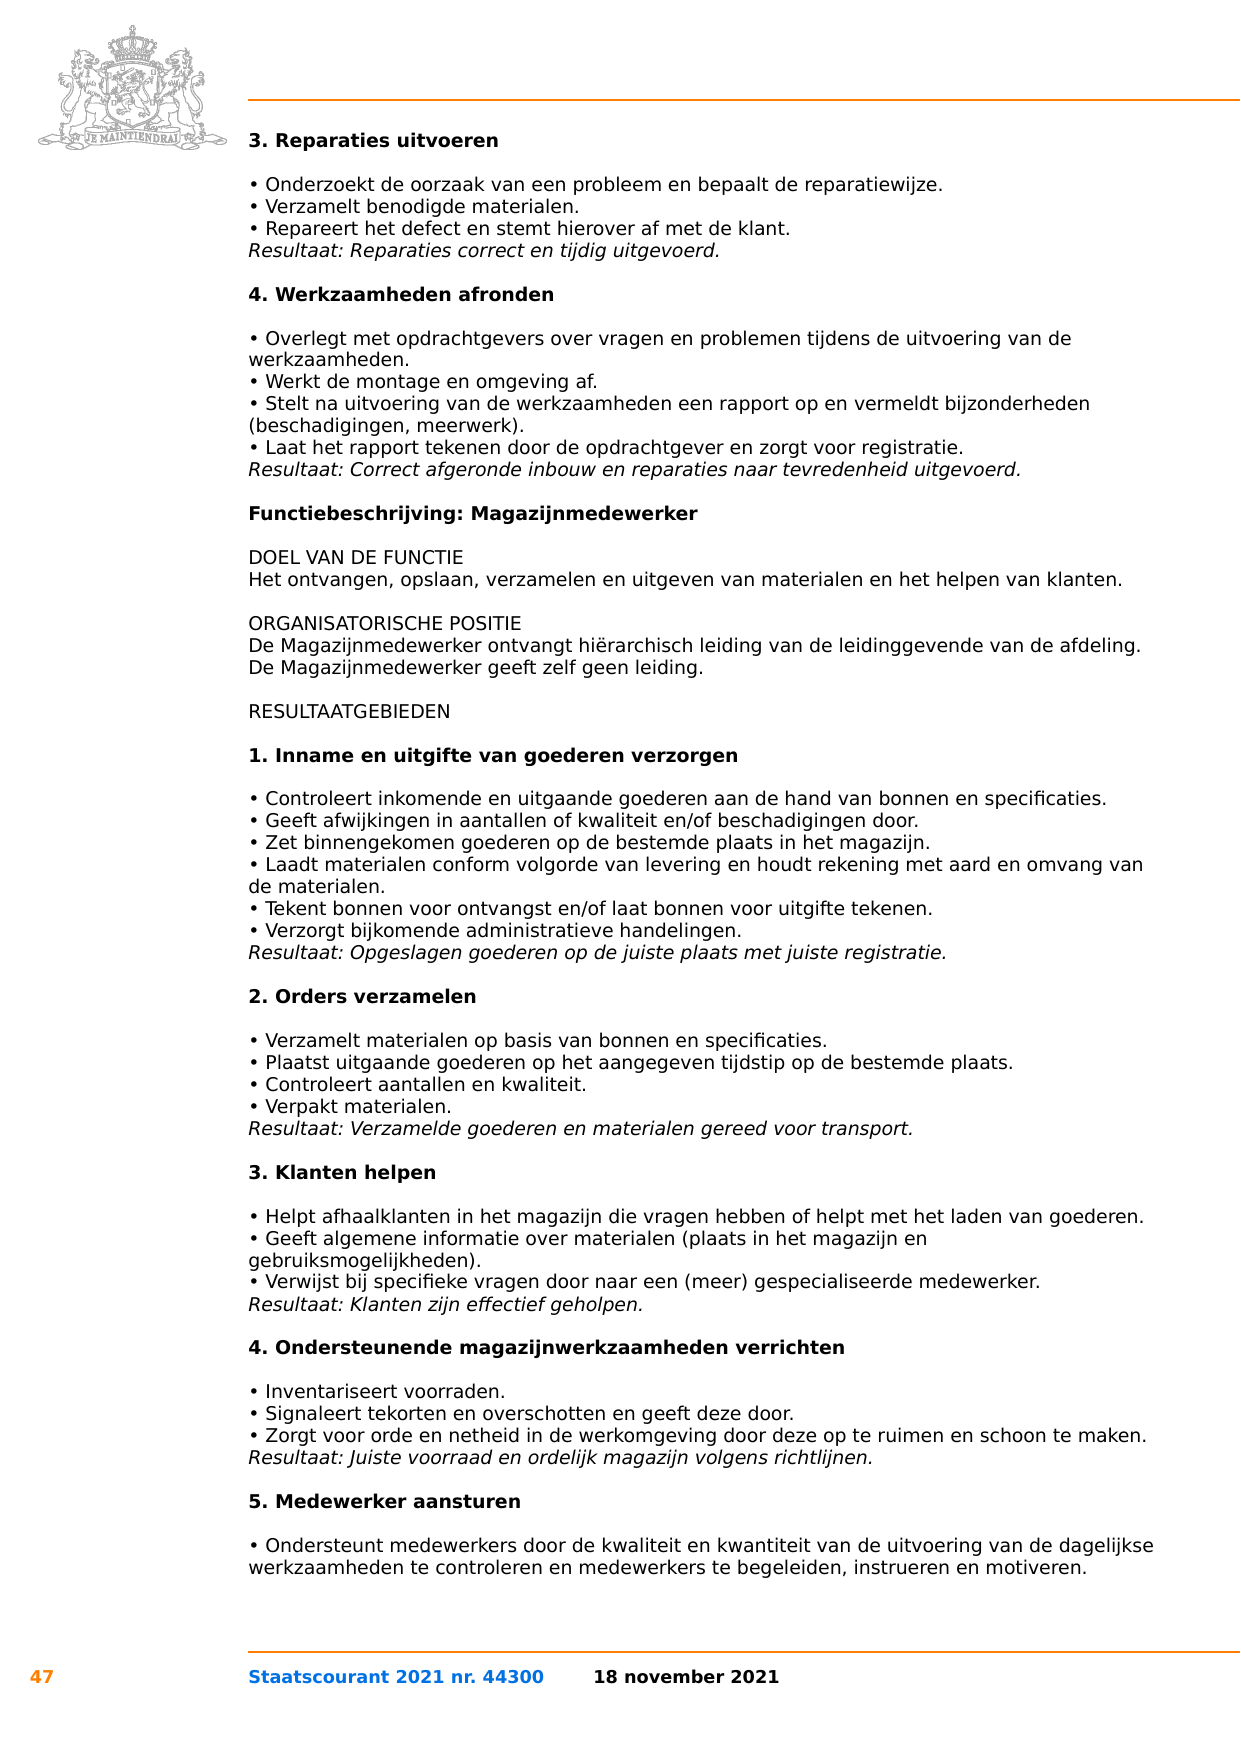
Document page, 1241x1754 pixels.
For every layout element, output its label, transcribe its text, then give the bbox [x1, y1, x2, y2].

text • Verzorgt bijkomende administratieve handelingen. [248, 920, 1163, 942]
text • Verwijst bij specifieke vragen door naar een (meer) gespecialiseerde medewerker. [248, 1271, 1163, 1293]
text Resultaat: Correct afgeronde inbouw en reparaties naar tevredenheid uitgevoerd. [248, 459, 1163, 481]
text • Repareert het defect en stemt hierover af met de klant. [248, 218, 1163, 240]
subtitle 5. Medewerker aansturen [248, 1491, 1163, 1513]
subtitle 1. Inname en uitgifte van goederen verzorgen [248, 744, 1163, 766]
text • Ondersteunt medewerkers door de kwaliteit en kwantiteit van de uitvoering van de dagelijkse werkzaamheden te controleren en medewerkers te begeleiden, instrueren en motiveren. [248, 1535, 1163, 1579]
text ORGANISATORISCHE POSITIE [248, 613, 1163, 635]
text • Verzamelt materialen op basis van bonnen en specificaties. [248, 1030, 1163, 1052]
text Resultaat: Opgeslagen goederen op de juiste plaats met juiste registratie. [248, 942, 1163, 964]
text • Helpt afhaalklanten in het magazijn die vragen hebben of helpt met het laden van goederen. [248, 1206, 1163, 1227]
text Resultaat: Juiste voorraad en ordelijk magazijn volgens richtlijnen. [248, 1447, 1163, 1469]
text • Geeft afwijkingen in aantallen of kwaliteit en/of beschadigingen door. [248, 810, 1163, 832]
text Het ontvangen, opslaan, verzamelen en uitgeven van materialen en het helpen van klanten. [248, 569, 1163, 591]
text • Controleert aantallen en kwaliteit. [248, 1074, 1163, 1096]
picture [38, 25, 227, 150]
text • Werkt de montage en omgeving af. [248, 371, 1163, 393]
subtitle 2. Orders verzamelen [248, 986, 1163, 1008]
text • Controleert inkomende en uitgaande goederen aan de hand van bonnen en specificaties. [248, 788, 1163, 810]
text • Inventariseert voorraden. [248, 1381, 1163, 1403]
text RESULTAATGEBIEDEN [248, 701, 1163, 723]
text Resultaat: Verzamelde goederen en materialen gereed voor transport. [248, 1118, 1163, 1140]
subtitle 3. Reparaties uitvoeren [248, 130, 1163, 152]
text • Stelt na uitvoering van de werkzaamheden een rapport op en vermeldt bijzonderheden (beschadigingen, meerwerk). [248, 393, 1163, 437]
text • Overlegt met opdrachtgevers over vragen en problemen tijdens de uitvoering van de werkzaamheden. [248, 327, 1163, 371]
text • Verpakt materialen. [248, 1096, 1163, 1118]
text • Laadt materialen conform volgorde van levering en houdt rekening met aard en omvang van de materialen. [248, 854, 1163, 898]
subtitle Functiebeschrijving: Magazijnmedewerker [248, 503, 1163, 525]
text • Geeft algemene informatie over materialen (plaats in het magazijn en gebruiksmogelijkheden). [248, 1227, 1163, 1271]
text • Tekent bonnen voor ontvangst en/of laat bonnen voor uitgifte tekenen. [248, 898, 1163, 920]
text • Zet binnengekomen goederen op de bestemde plaats in het magazijn. [248, 832, 1163, 854]
text Resultaat: Reparaties correct en tijdig uitgevoerd. [248, 240, 1163, 262]
text • Verzamelt benodigde materialen. [248, 196, 1163, 218]
text • Plaatst uitgaande goederen op het aangegeven tijdstip op de bestemde plaats. [248, 1052, 1163, 1074]
text • Laat het rapport tekenen door de opdrachtgever en zorgt voor registratie. [248, 437, 1163, 459]
subtitle 4. Werkzaamheden afronden [248, 283, 1163, 306]
text • Signaleert tekorten en overschotten en geeft deze door. [248, 1403, 1163, 1425]
text • Zorgt voor orde en netheid in de werkomgeving door deze op te ruimen en schoon te maken. [248, 1425, 1163, 1447]
subtitle 3. Klanten helpen [248, 1162, 1163, 1184]
text De Magazijnmedewerker ontvangt hiërarchisch leiding van de leidinggevende van de afdeling. De Magazijnmedewerker geeft zelf geen leiding. [248, 635, 1163, 679]
subtitle 4. Ondersteunende magazijnwerkzaamheden verrichten [248, 1337, 1163, 1359]
text Resultaat: Klanten zijn effectief geholpen. [248, 1293, 1163, 1315]
text • Onderzoekt de oorzaak van een probleem en bepaalt de reparatiewijze. [248, 174, 1163, 196]
text DOEL VAN DE FUNCTIE [248, 547, 1163, 569]
